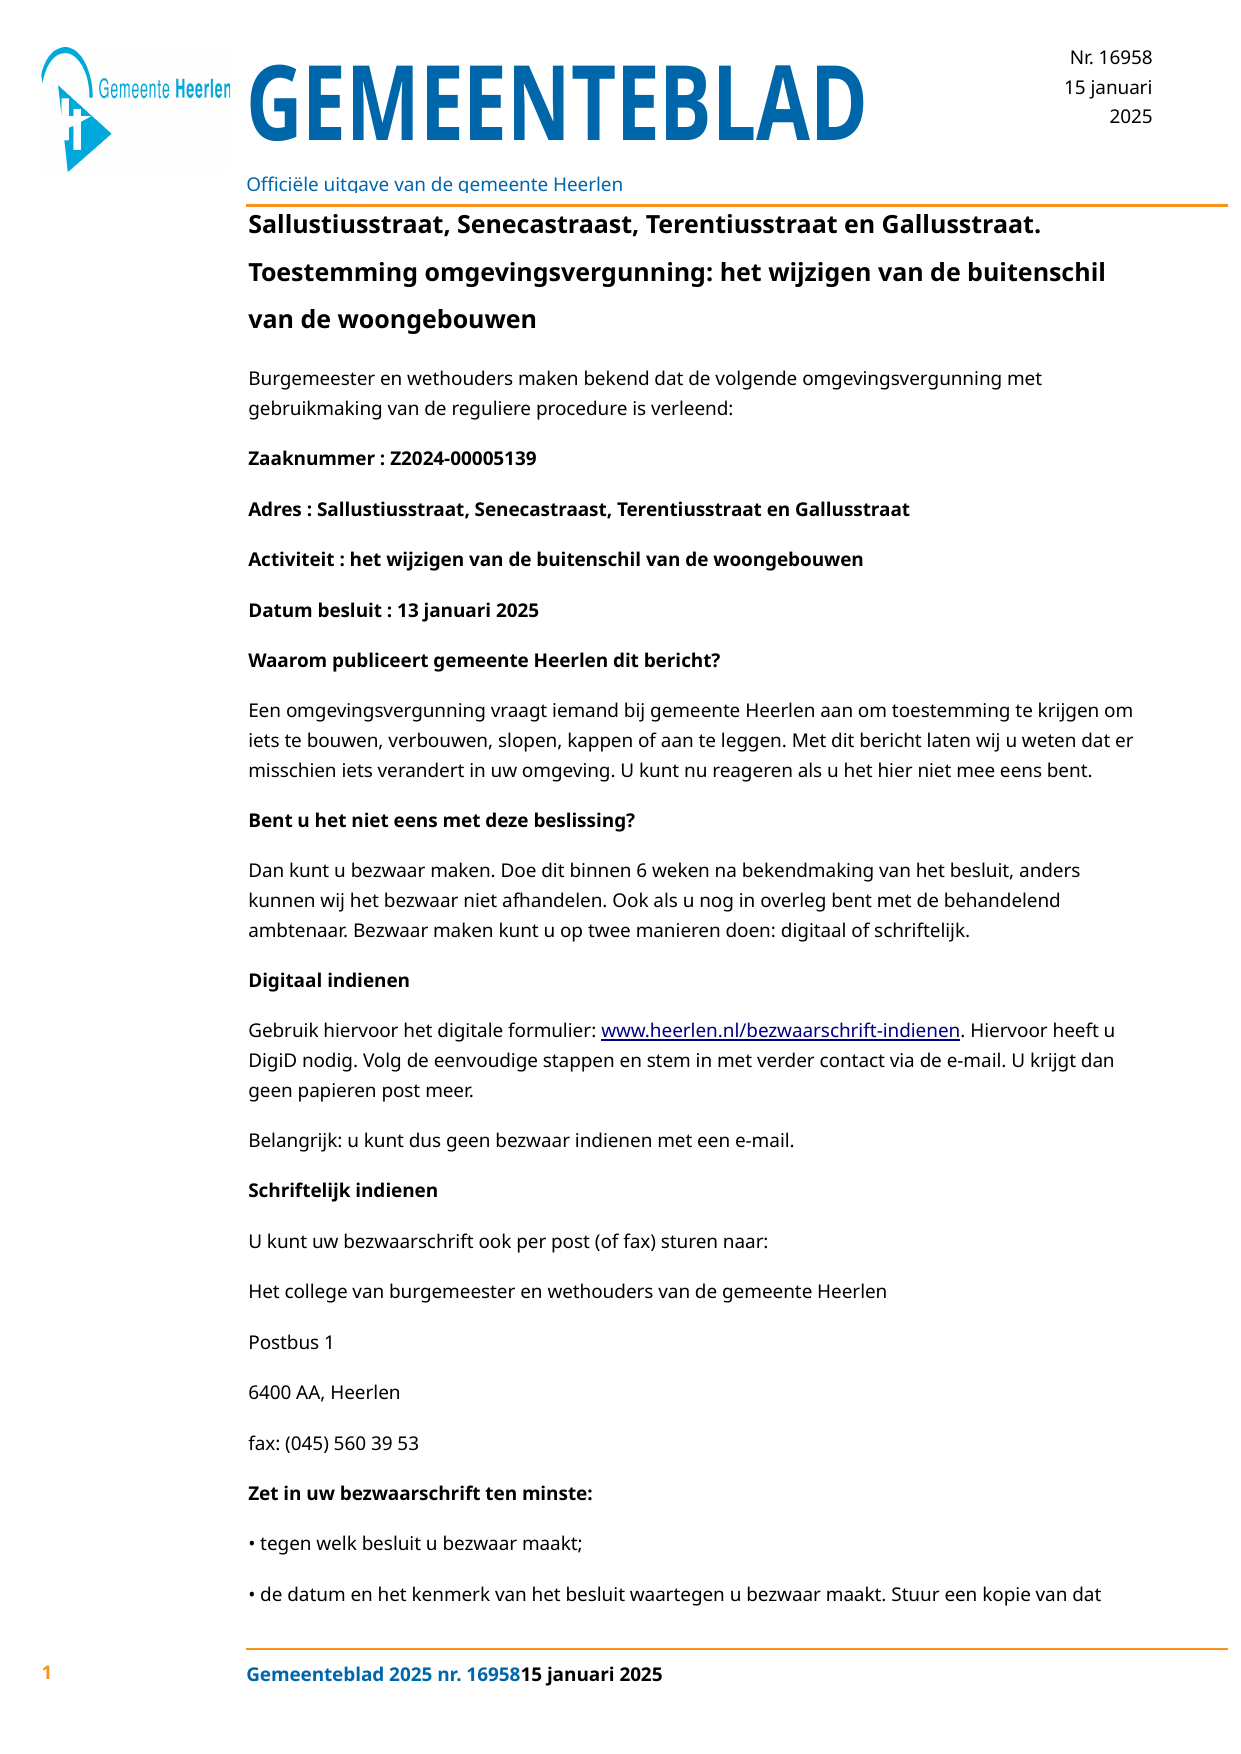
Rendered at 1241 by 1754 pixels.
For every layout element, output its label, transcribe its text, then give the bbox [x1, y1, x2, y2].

text Postbus 1 [248, 1329, 1152, 1354]
text Adres : Sallustiusstraat, Senecastraast, Terentiusstraat en Gallusstraat [248, 496, 1152, 522]
text Een omgevingsvergunning vraagt iemand bij gemeente Heerlen aan om toestemming te krijgen om iets te bouwen, verbouwen, slopen, kappen of aan te leggen. Met dit bericht laten wij u weten dat er misschien iets verandert in uw omgeving. U kunt nu reageren als u het hier niet mee eens bent. [248, 698, 1152, 782]
text Burgemeester en wethouders maken bekend dat de volgende omgevingsvergunning met gebruikmaking van de reguliere procedure is verleend: [248, 366, 1152, 421]
text Activiteit : het wijzigen van de buitenschil van de woongebouwen [248, 546, 1152, 572]
text Het college van burgemeester en wethouders van de gemeente Heerlen [248, 1278, 1152, 1304]
text Dan kunt u bezwaar maken. Doe dit binnen 6 weken na bekendmaking van het besluit, anders kunnen wij het bezwaar niet afhandelen. Ook als u nog in overleg bent met de behandelend ambtenaar. Bezwaar maken kunt u op twee manieren doen: digitaal of schriftelijk. [248, 858, 1152, 942]
text Datum besluit : 13 januari 2025 [248, 597, 1152, 622]
text Belangrijk: u kunt dus geen bezwaar indienen met een e-mail. [248, 1127, 1152, 1153]
text U kunt uw bezwaarschrift ook per post (of fax) sturen naar: [248, 1228, 1152, 1254]
text Gebruik hiervoor het digitale formulier: www.heerlen.nl/bezwaarschrift-indienen. Hiervoor heeft u DigiD nodig. Volg de eenvoudige stappen en stem in met verder contact via de e-mail. U krijgt dan geen papieren post meer. [248, 1018, 1152, 1102]
text Digitaal indienen [248, 967, 1152, 993]
text 6400 AA, Heerlen [248, 1379, 1152, 1405]
text Sallustiusstraat, Senecastraast, Terentiusstraat en Gallusstraat. Toestemming omgevingsvergunning: het wijzigen van de buitenschil van de woongebouwen [248, 207, 1152, 336]
text Schriftelijk indienen [248, 1178, 1152, 1203]
text Waarom publiceert gemeente Heerlen dit bericht? [248, 647, 1152, 673]
picture [41, 47, 231, 172]
picture [41, 47, 59, 70]
text • de datum en het kenmerk van het besluit waartegen u bezwaar maakt. Stuur een kopie van dat [248, 1581, 1152, 1607]
text Zet in uw bezwaarschrift ten minste: [248, 1480, 1152, 1506]
text fax: (045) 560 39 53 [248, 1430, 1152, 1455]
text Bent u het niet eens met deze beslissing? [248, 807, 1152, 833]
text Zaaknummer : Z2024-00005139 [248, 446, 1152, 471]
text • tegen welk besluit u bezwaar maakt; [248, 1531, 1152, 1556]
